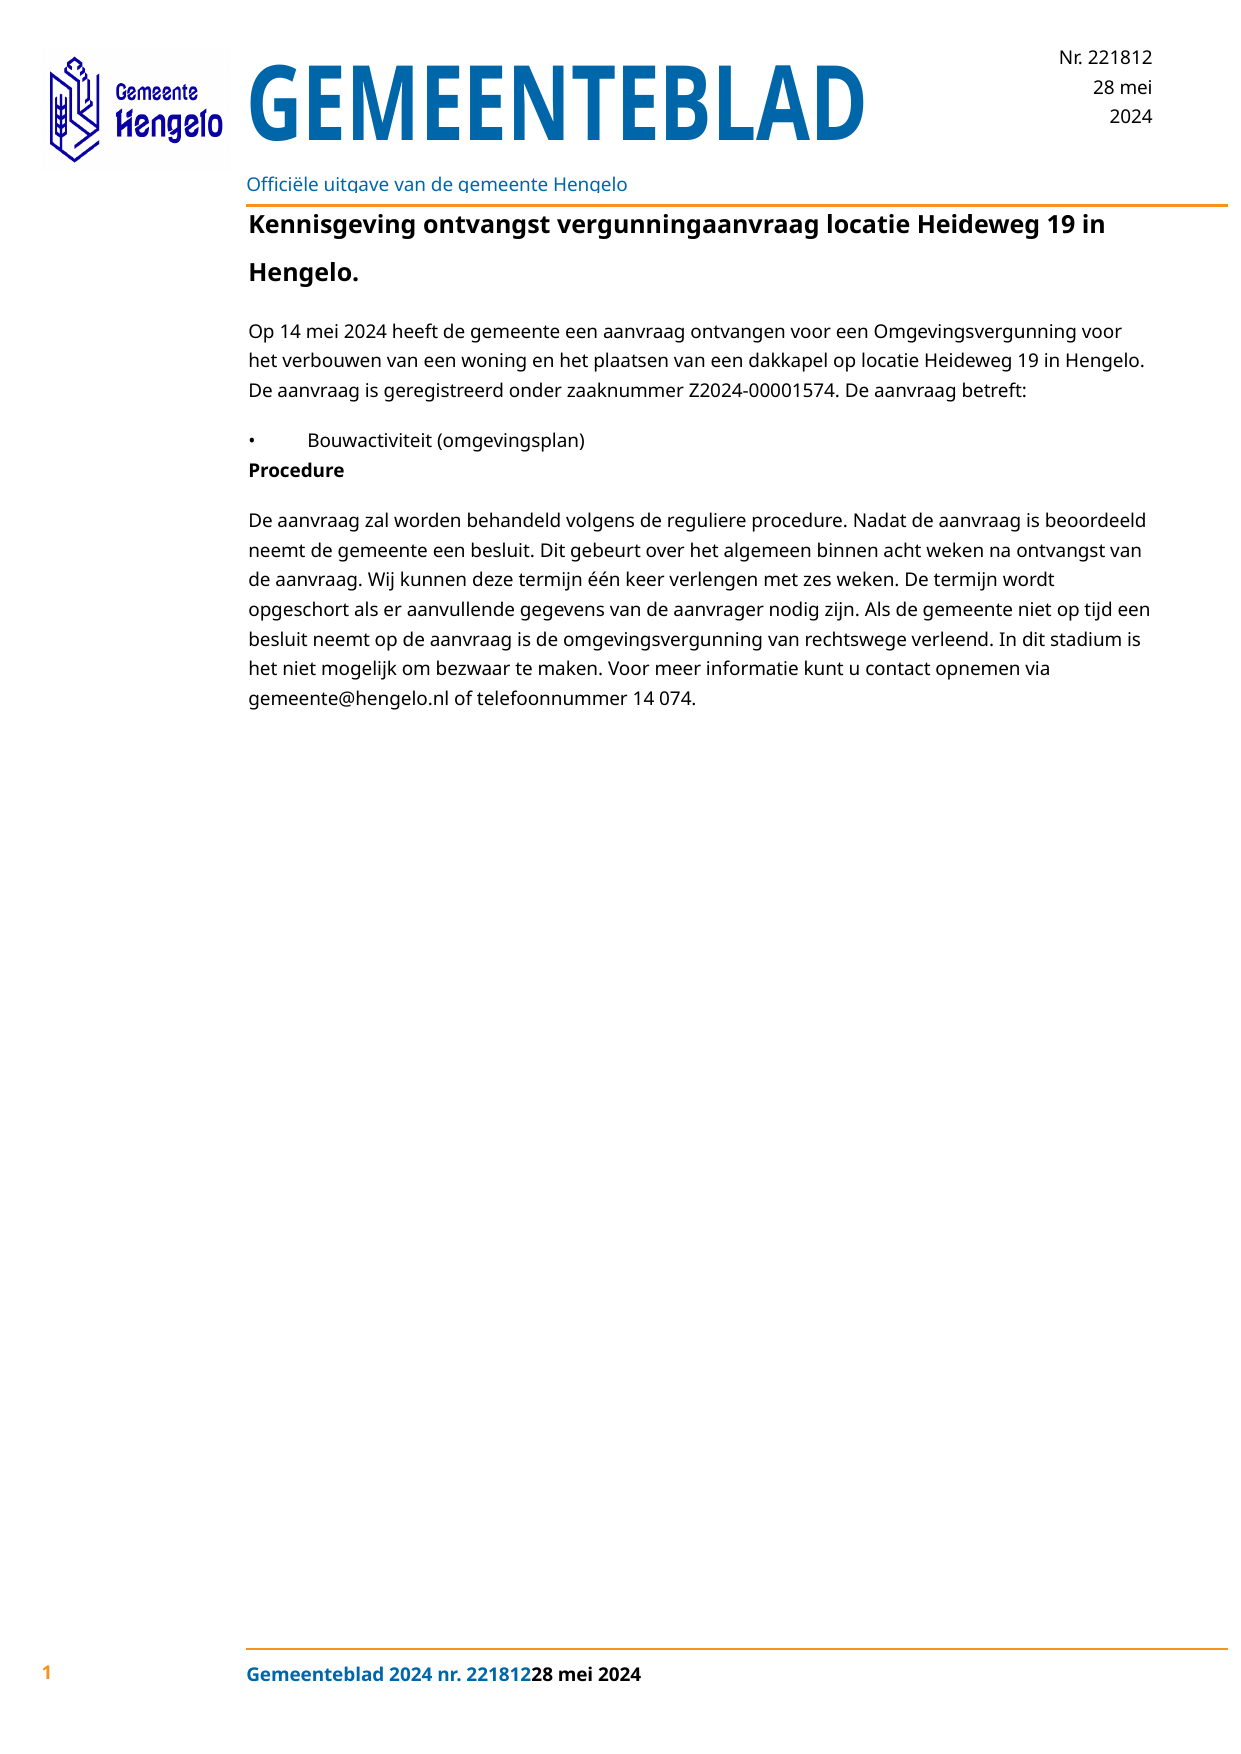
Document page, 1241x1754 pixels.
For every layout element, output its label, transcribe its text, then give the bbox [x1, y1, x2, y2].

picture [41, 47, 231, 172]
text Procedure [248, 457, 1152, 483]
text De aanvraag zal worden behandeld volgens de reguliere procedure. Nadat de aanvraag is beoordeeld neemt de gemeente een besluit. Dit gebeurt over het algemeen binnen acht weken na ontvangst van de aanvraag. Wij kunnen deze termijn één keer verlengen met zes weken. De termijn wordt opgeschort als er aanvullende gegevens van de aanvrager nodig zijn. Als de gemeente niet op tijd een besluit neemt op de aanvraag is de omgevingsvergunning van rechtswege verleend. In dit stadium is het niet mogelijk om bezwaar te maken. Voor meer informatie kunt u contact opnemen via gemeente@hengelo.nl of telefoonnummer 14 074. [248, 507, 1152, 711]
text Kennisgeving ontvangst vergunningaanvraag locatie Heideweg 19 in Hengelo. [248, 207, 1152, 288]
list Bouwactiviteit (omgevingsplan) [248, 427, 1152, 453]
text Op 14 mei 2024 heeft de gemeente een aanvraag ontvangen voor een Omgevingsvergunning voor het verbouwen van een woning en het plaatsen van een dakkapel op locatie Heideweg 19 in Hengelo. De aanvraag is geregistreerd onder zaaknummer Z2024-00001574. De aanvraag betreft: [248, 318, 1152, 403]
